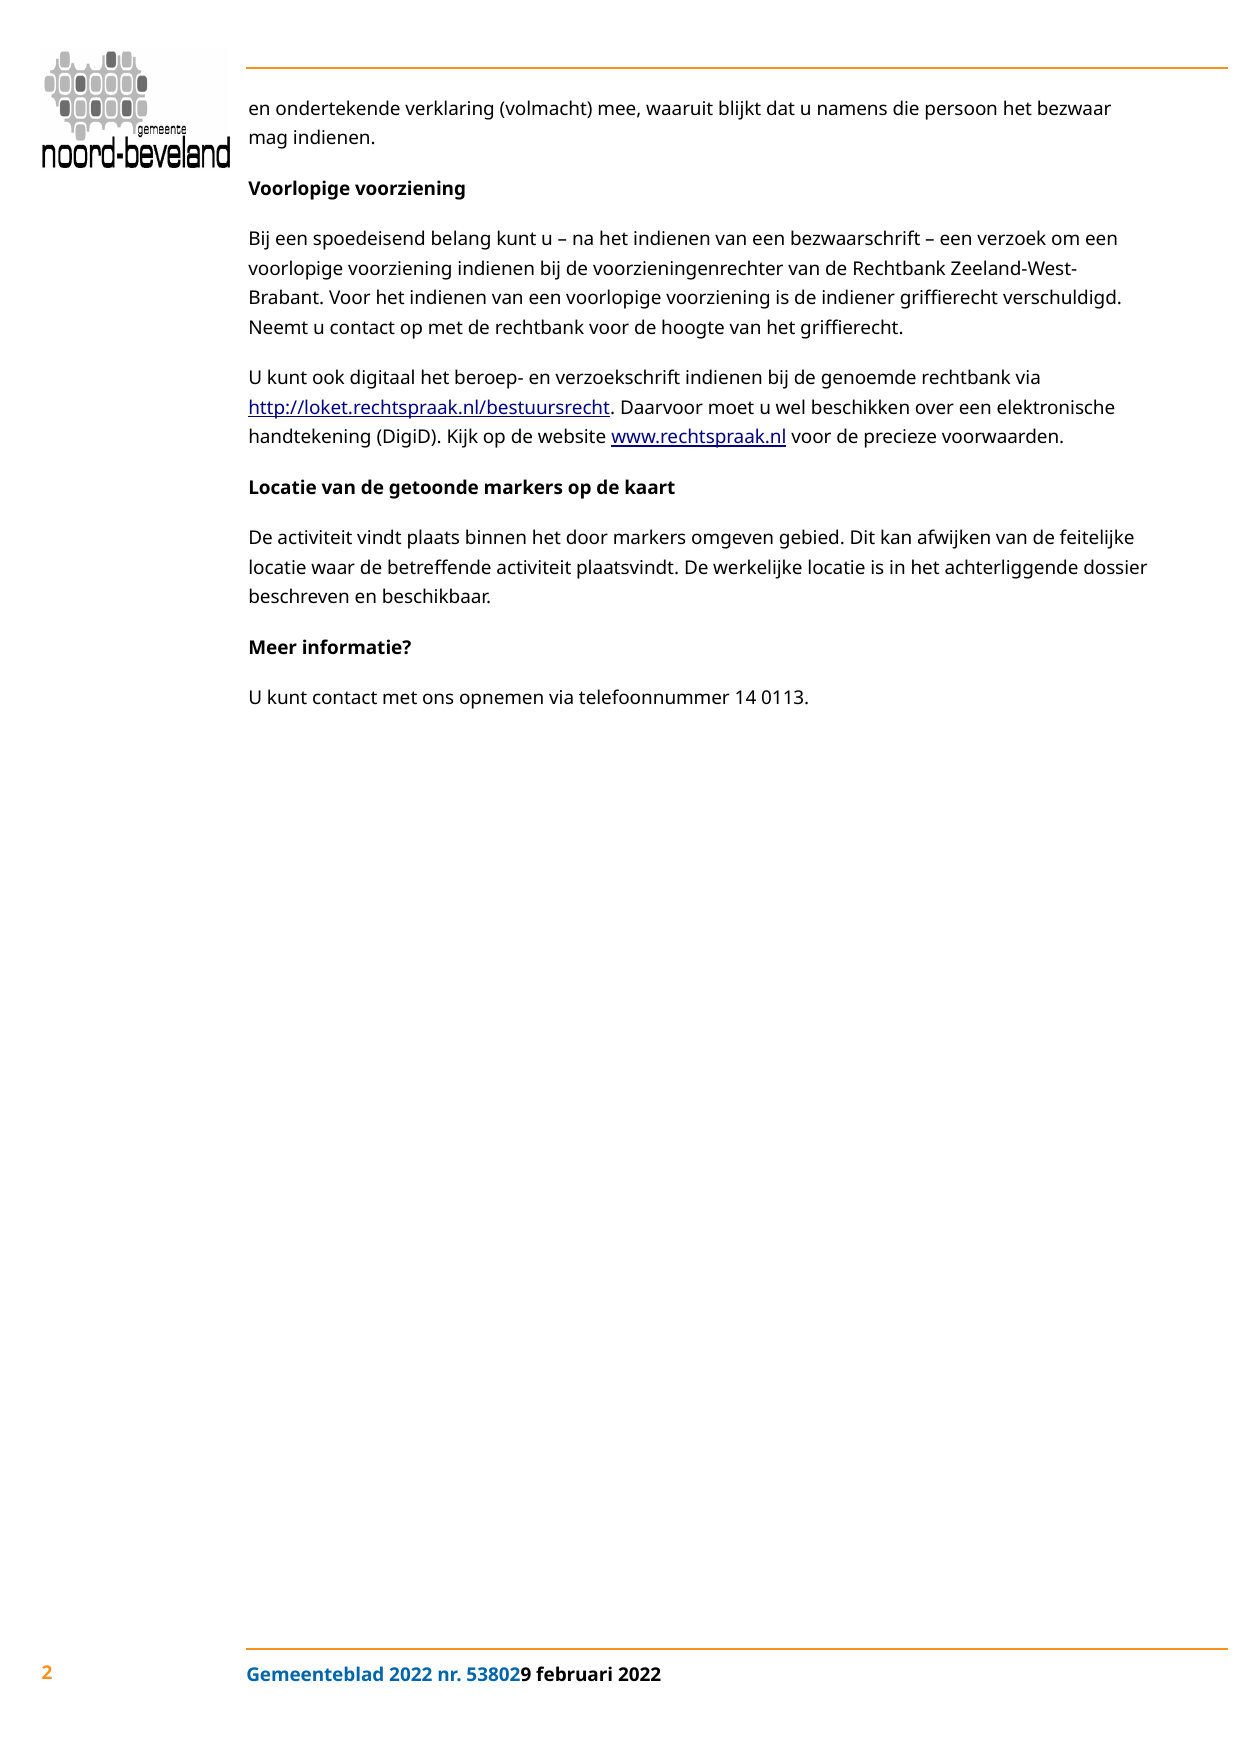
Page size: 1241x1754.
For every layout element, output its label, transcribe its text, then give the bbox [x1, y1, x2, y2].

text De activiteit vindt plaats binnen het door markers omgeven gebied. Dit kan afwijken van de feitelijke locatie waar de betreffende activiteit plaatsvindt. De werkelijke locatie is in het achterliggende dossier beschreven en beschikbaar. [248, 524, 1152, 609]
text Locatie van de getoonde markers op de kaart [248, 474, 1152, 500]
text Meer informatie? [248, 634, 1152, 660]
text Bij een spoedeisend belang kunt u – na het indienen van een bezwaarschrift – een verzoek om een voorlopige voorziening indienen bij de voorzieningenrechter van de Rechtbank Zeeland-West-Brabant. Voor het indienen van een voorlopige voorziening is de indiener griffierecht verschuldigd. Neemt u contact op met de rechtbank voor de hoogte van het griffierecht. [248, 225, 1152, 340]
text U kunt ook digitaal het beroep- en verzoekschrift indienen bij de genoemde rechtbank via http://loket.rechtspraak.nl/bestuursrecht. Daarvoor moet u wel beschikken over een elektronische handtekening (DigiD). Kijk op de website www.rechtspraak.nl voor de precieze voorwaarden. [248, 364, 1152, 449]
text en ondertekende verklaring (volmacht) mee, waaruit blijkt dat u namens die persoon het bezwaar mag indienen. [248, 95, 1152, 150]
text U kunt contact met ons opnemen via telefoonnummer 14 0113. [248, 684, 1152, 710]
picture [41, 47, 231, 172]
text Voorlopige voorziening [248, 175, 1152, 201]
